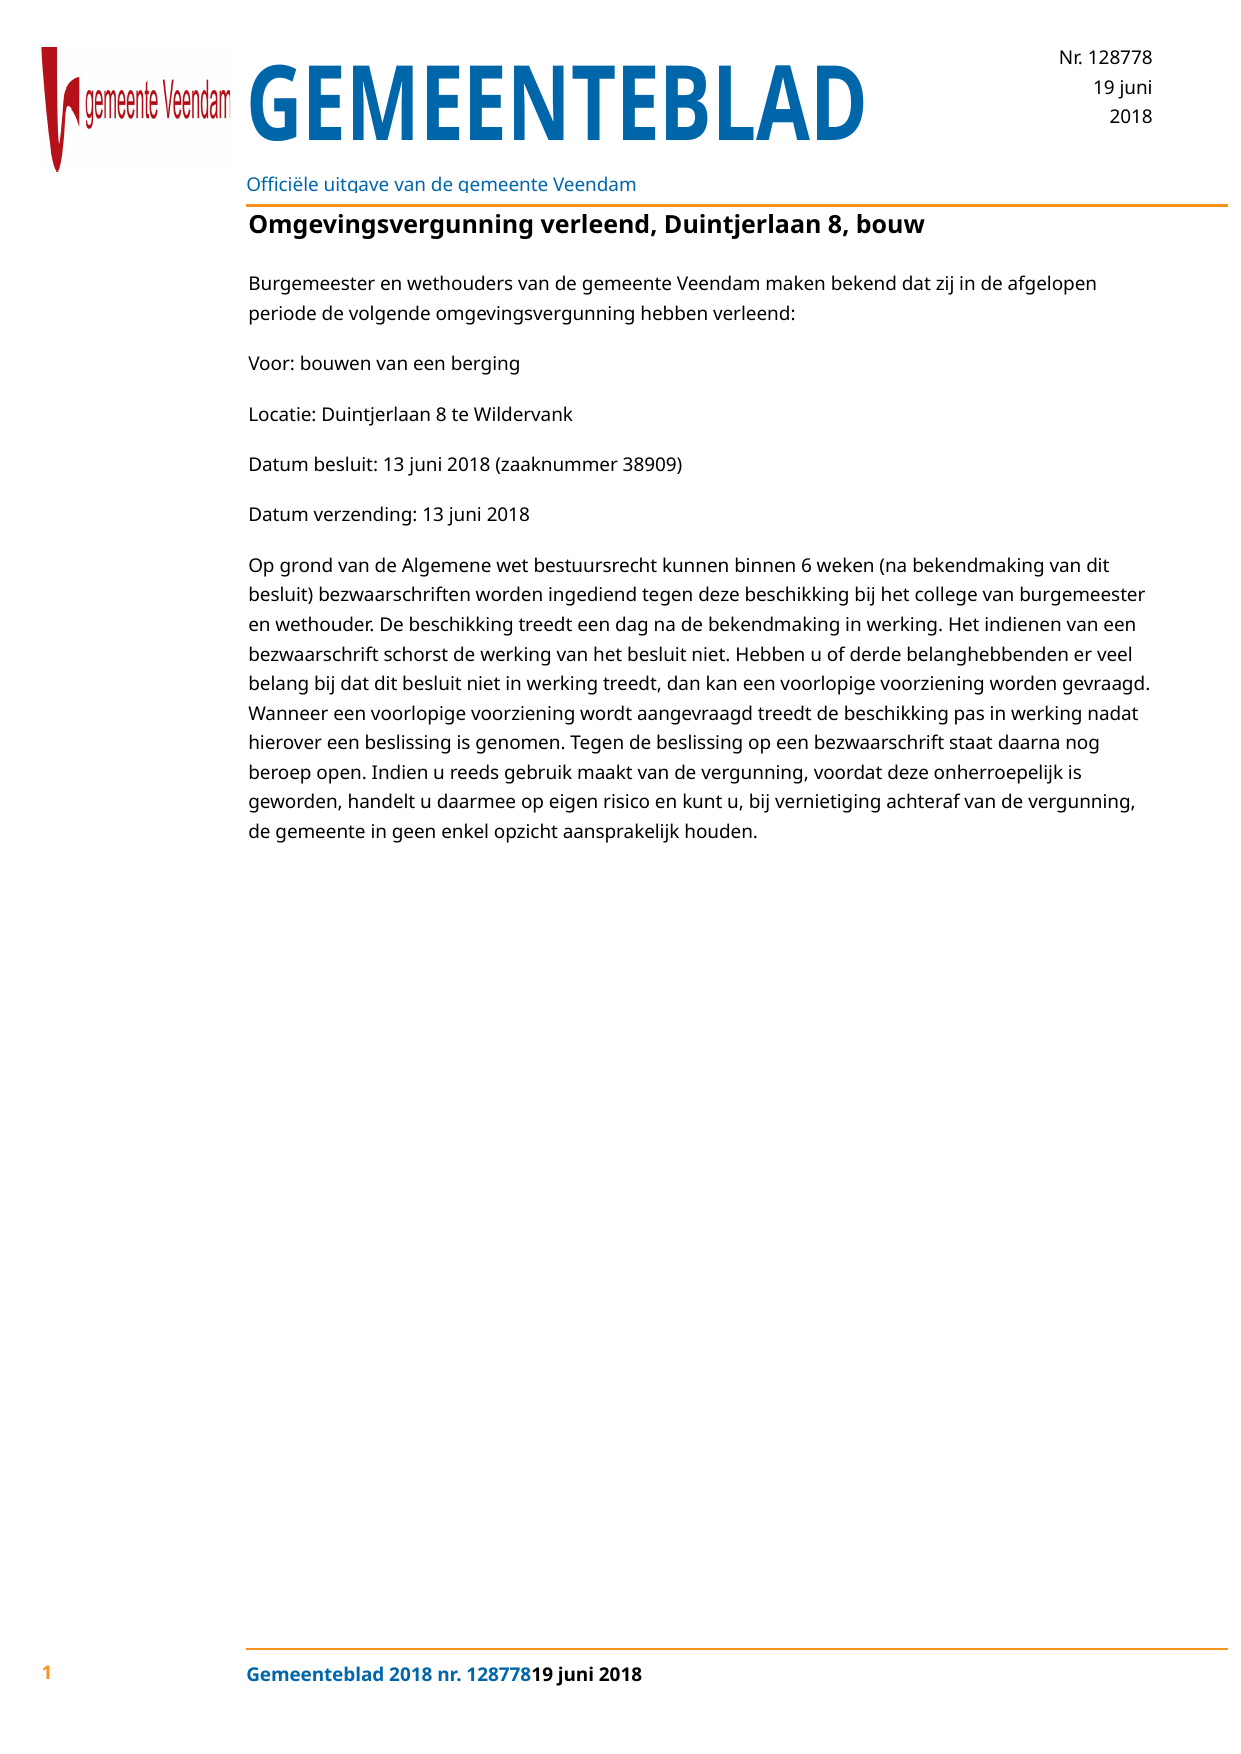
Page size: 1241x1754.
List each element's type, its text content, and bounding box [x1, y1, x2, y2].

text Omgevingsvergunning verleend, Duintjerlaan 8, bouw [248, 207, 1152, 241]
text Op grond van de Algemene wet bestuursrecht kunnen binnen 6 weken (na bekendmaking van dit besluit) bezwaarschriften worden ingediend tegen deze beschikking bij het college van burgemeester en wethouder. De beschikking treedt een dag na de bekendmaking in werking. Het indienen van een bezwaarschrift schorst de werking van het besluit niet. Hebben u of derde belanghebbenden er veel belang bij dat dit besluit niet in werking treedt, dan kan een voorlopige voorziening worden gevraagd. Wanneer een voorlopige voorziening wordt aangevraagd treedt de beschikking pas in werking nadat hierover een beslissing is genomen. Tegen de beslissing op een bezwaarschrift staat daarna nog beroep open. Indien u reeds gebruik maakt van de vergunning, voordat deze onherroepelijk is geworden, handelt u daarmee op eigen risico en kunt u, bij vernietiging achteraf van de vergunning, de gemeente in geen enkel opzicht aansprakelijk houden. [248, 552, 1152, 844]
text Datum besluit: 13 juni 2018 (zaaknummer 38909) [248, 451, 1152, 477]
text Voor: bouwen van een berging [248, 350, 1152, 376]
text Burgemeester en wethouders van de gemeente Veendam maken bekend dat zij in de afgelopen periode de volgende omgevingsvergunning hebben verleend: [248, 270, 1152, 326]
picture [41, 47, 231, 172]
text Locatie: Duintjerlaan 8 te Wildervank [248, 401, 1152, 426]
text Datum verzending: 13 juni 2018 [248, 502, 1152, 527]
